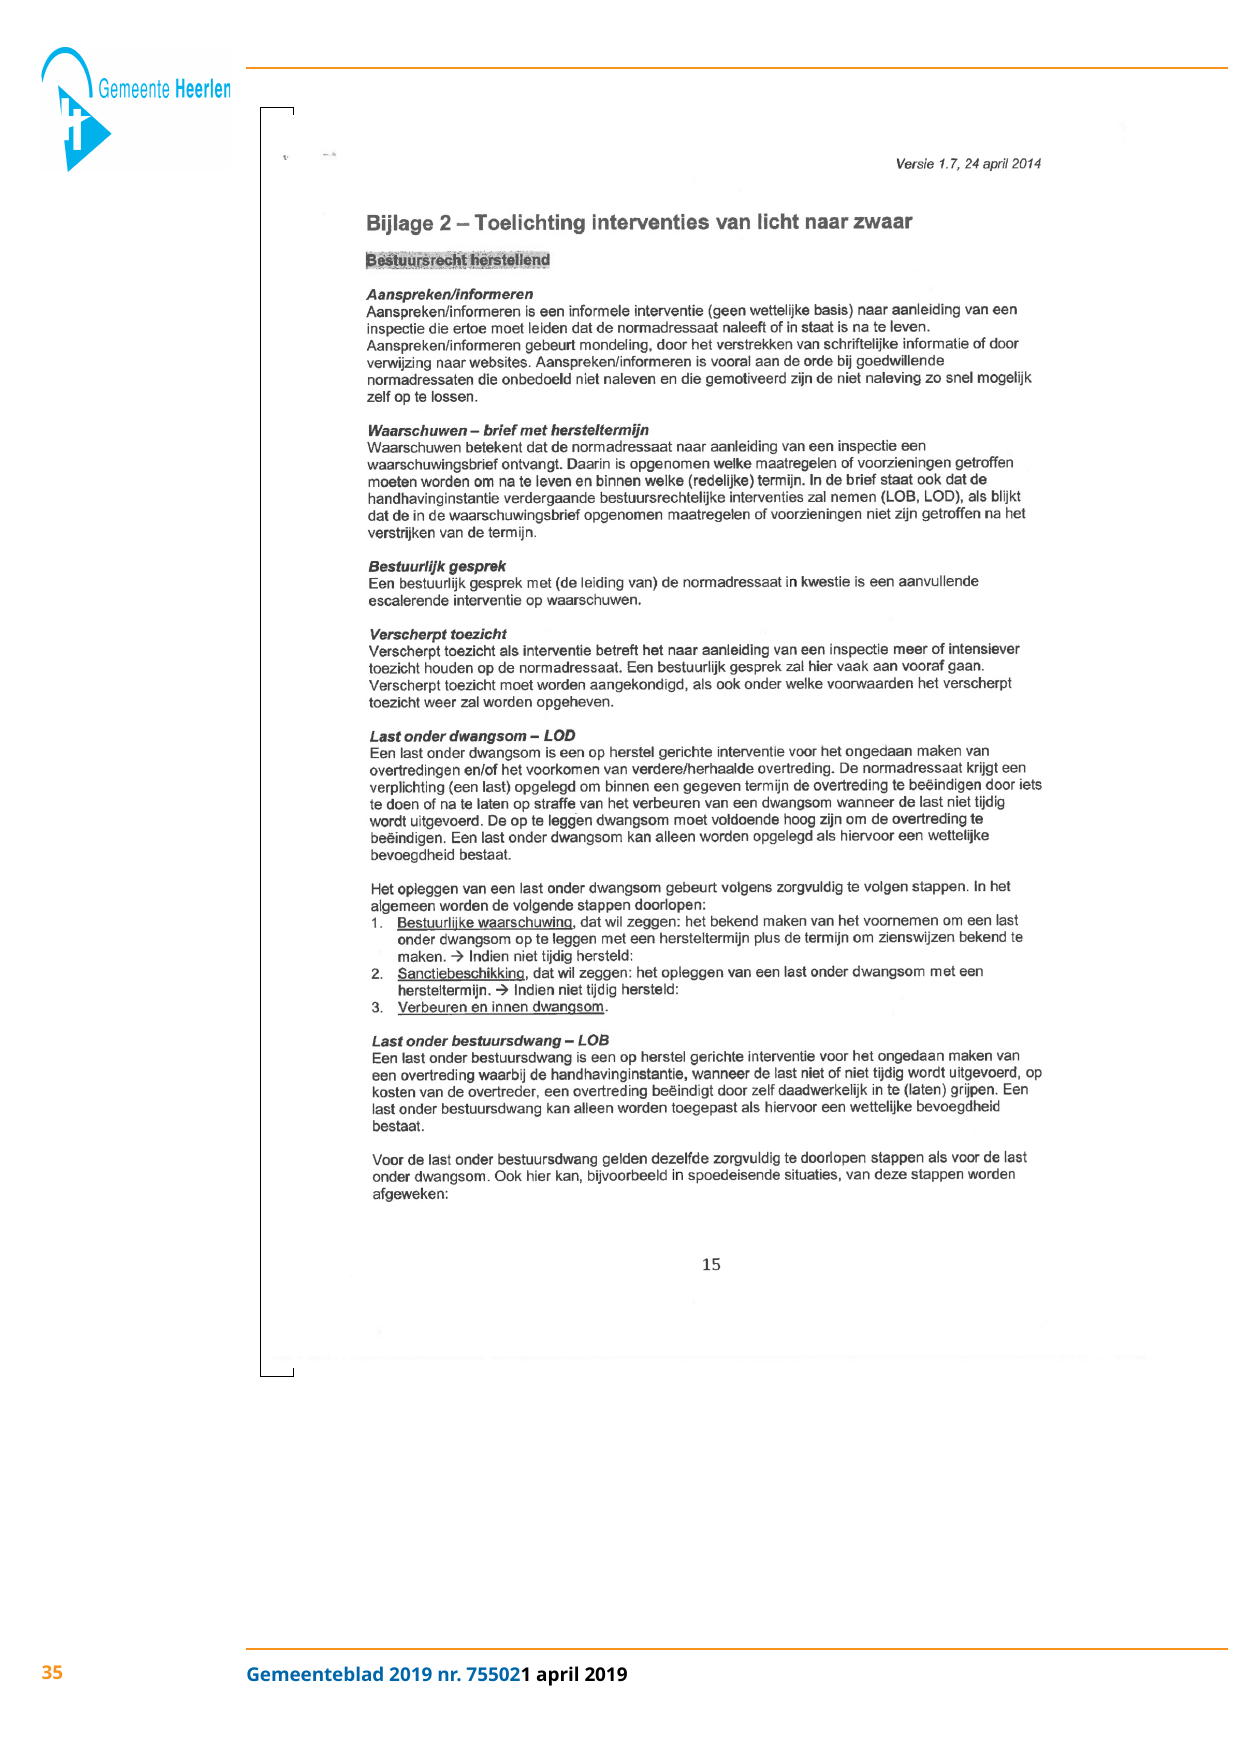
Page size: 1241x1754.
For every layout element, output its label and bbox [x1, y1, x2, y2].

picture [41, 47, 231, 172]
picture [41, 47, 58, 70]
picture [268, 115, 1155, 1368]
